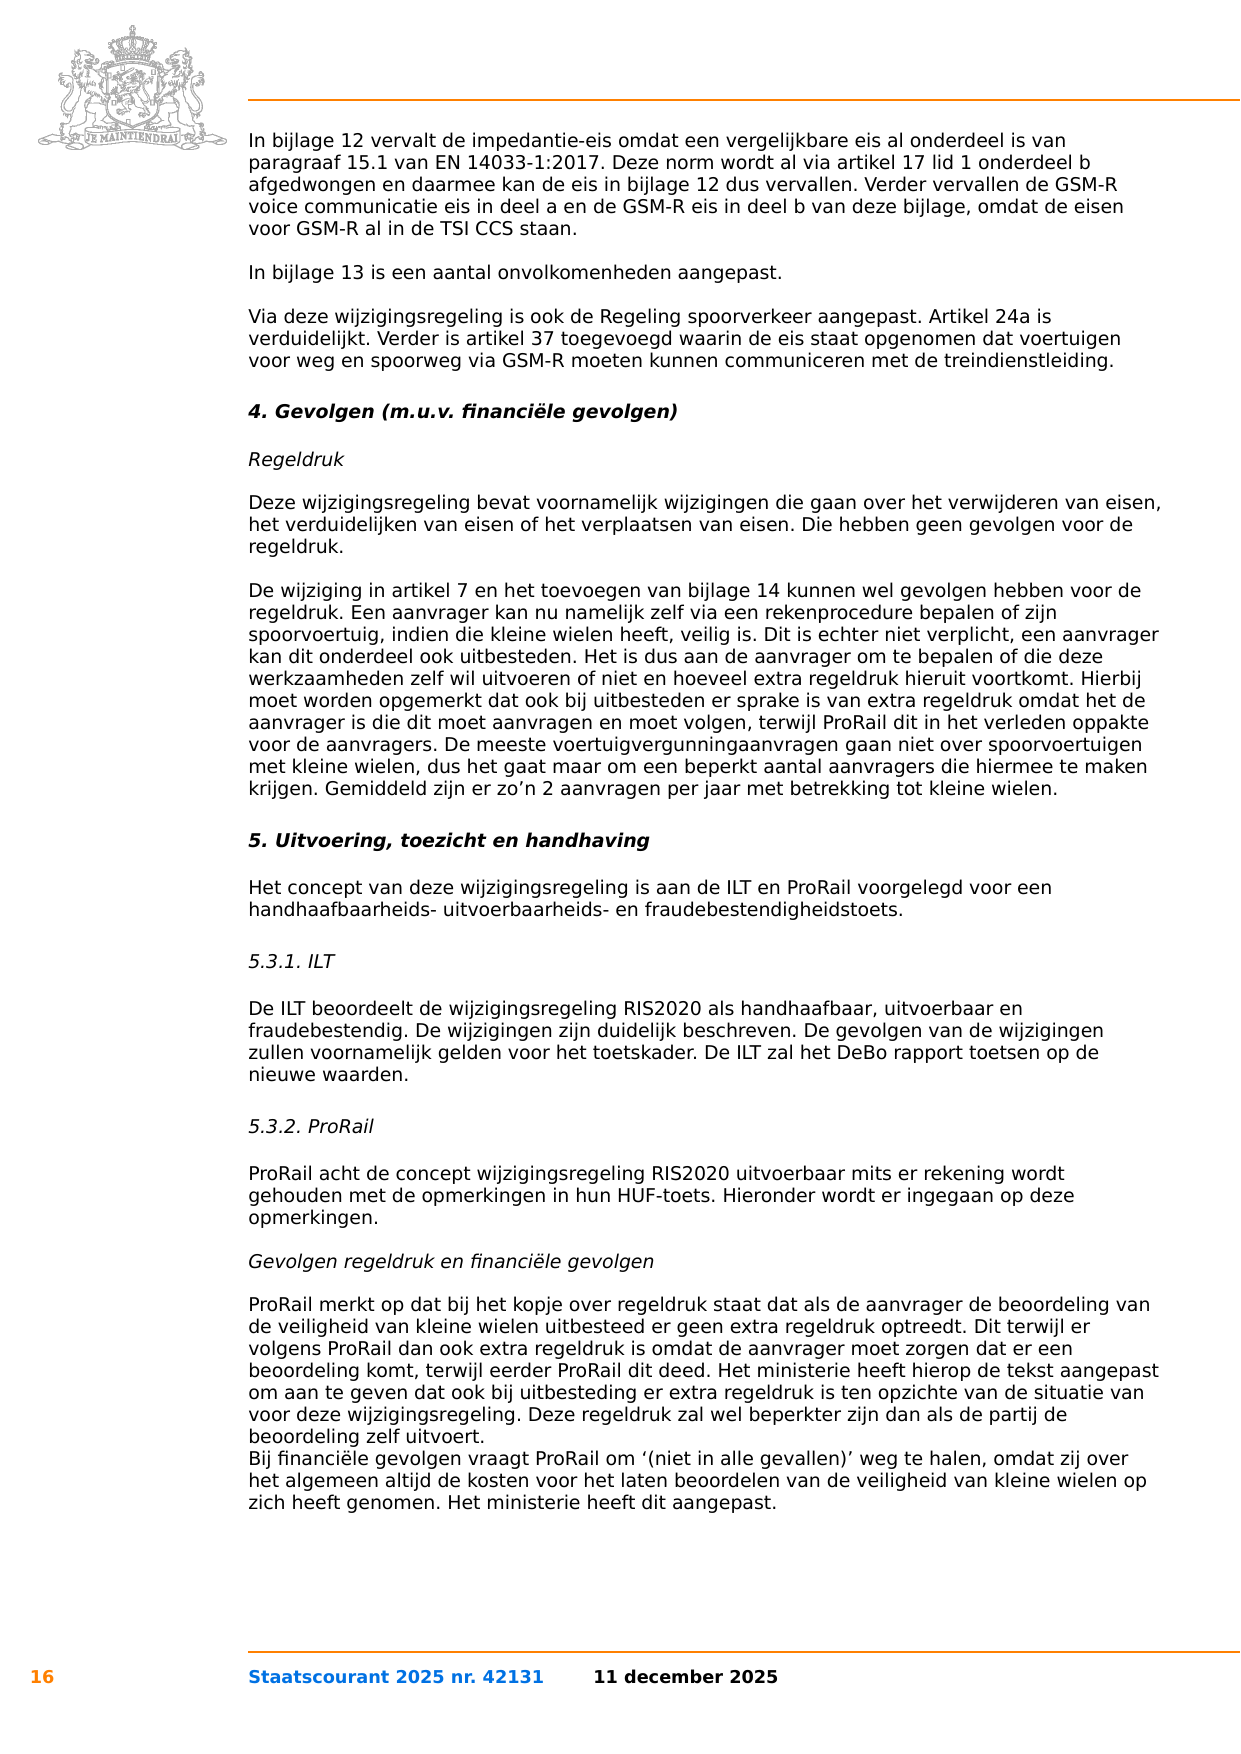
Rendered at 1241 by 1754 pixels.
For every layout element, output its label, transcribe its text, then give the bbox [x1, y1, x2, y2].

text Via deze wijzigingsregeling is ook de Regeling spoorverkeer aangepast. Artikel 24a is verduidelijkt. Verder is artikel 37 toegevoegd waarin de eis staat opgenomen dat voertuigen voor weg en spoorweg via GSM-R moeten kunnen communiceren met de treindienstleiding. [248, 306, 1163, 371]
text De wijziging in artikel 7 en het toevoegen van bijlage 14 kunnen wel gevolgen hebben voor de regeldruk. Een aanvrager kan nu namelijk zelf via een rekenprocedure bepalen of zijn spoorvoertuig, indien die kleine wielen heeft, veilig is. Dit is echter niet verplicht, een aanvrager kan dit onderdeel ook uitbesteden. Het is dus aan de aanvrager om te bepalen of die deze werkzaamheden zelf wil uitvoeren of niet en hoeveel extra regeldruk hieruit voortkomt. Hierbij moet worden opgemerkt dat ook bij uitbesteden er sprake is van extra regeldruk omdat het de aanvrager is die dit moet aanvragen en moet volgen, terwijl ProRail dit in het verleden oppakte voor de aanvragers. De meeste voertuigvergunningaanvragen gaan niet over spoorvoertuigen met kleine wielen, dus het gaat maar om een beperkt aantal aanvragers die hiermee te maken krijgen. Gemiddeld zijn er zo’n 2 aanvragen per jaar met betrekking tot kleine wielen. [248, 580, 1163, 800]
subtitle Gevolgen regeldruk en financiële gevolgen [248, 1251, 1163, 1272]
text In bijlage 12 vervalt de impedantie-eis omdat een vergelijkbare eis al onderdeel is van paragraaf 15.1 van EN 14033-1:2017. Deze norm wordt al via artikel 17 lid 1 onderdeel b afgedwongen en daarmee kan de eis in bijlage 12 dus vervallen. Verder vervallen de GSM-R voice communicatie eis in deel a en de GSM-R eis in deel b van deze bijlage, omdat de eisen voor GSM-R al in de TSI CCS staan. [248, 130, 1163, 240]
subtitle 5.3.2. ProRail [248, 1116, 1163, 1138]
subtitle 5. Uitvoering, toezicht en handhaving [248, 830, 1163, 852]
text Het concept van deze wijzigingsregeling is aan de ILT en ProRail voorgelegd voor een handhaafbaarheids- uitvoerbaarheids- en fraudebestendigheidstoets. [248, 877, 1163, 921]
text ProRail acht de concept wijzigingsregeling RIS2020 uitvoerbaar mits er rekening wordt gehouden met de opmerkingen in hun HUF-toets. Hieronder wordt er ingegaan op deze opmerkingen. [248, 1163, 1163, 1229]
picture [38, 25, 227, 150]
subtitle 5.3.1. ILT [248, 951, 1163, 973]
text ProRail merkt op dat bij het kopje over regeldruk staat dat als de aanvrager de beoordeling van de veiligheid van kleine wielen uitbesteed er geen extra regeldruk optreedt. Dit terwijl er volgens ProRail dan ook extra regeldruk is omdat de aanvrager moet zorgen dat er een beoordeling komt, terwijl eerder ProRail dit deed. Het ministerie heeft hierop de tekst aangepast om aan te geven dat ook bij uitbesteding er extra regeldruk is ten opzichte van de situatie van voor deze wijzigingsregeling. Deze regeldruk zal wel beperkter zijn dan als de partij de beoordeling zelf uitvoert. [248, 1294, 1163, 1448]
subtitle Regeldruk [248, 448, 1163, 470]
text Deze wijzigingsregeling bevat voornamelijk wijzigingen die gaan over het verwijderen van eisen, het verduidelijken van eisen of het verplaatsen van eisen. Die hebben geen gevolgen voor de regeldruk. [248, 492, 1163, 558]
text De ILT beoordeelt de wijzigingsregeling RIS2020 als handhaafbaar, uitvoerbaar en fraudebestendig. De wijzigingen zijn duidelijk beschreven. De gevolgen van de wijzigingen zullen voornamelijk gelden voor het toetskader. De ILT zal het DeBo rapport toetsen op de nieuwe waarden. [248, 998, 1163, 1086]
text Bij financiële gevolgen vraagt ProRail om ‘(niet in alle gevallen)’ weg te halen, omdat zij over het algemeen altijd de kosten voor het laten beoordelen van de veiligheid van kleine wielen op zich heeft genomen. Het ministerie heeft dit aangepast. [248, 1448, 1163, 1514]
subtitle 4. Gevolgen (m.u.v. financiële gevolgen) [248, 401, 1163, 423]
text In bijlage 13 is een aantal onvolkomenheden aangepast. [248, 262, 1163, 284]
